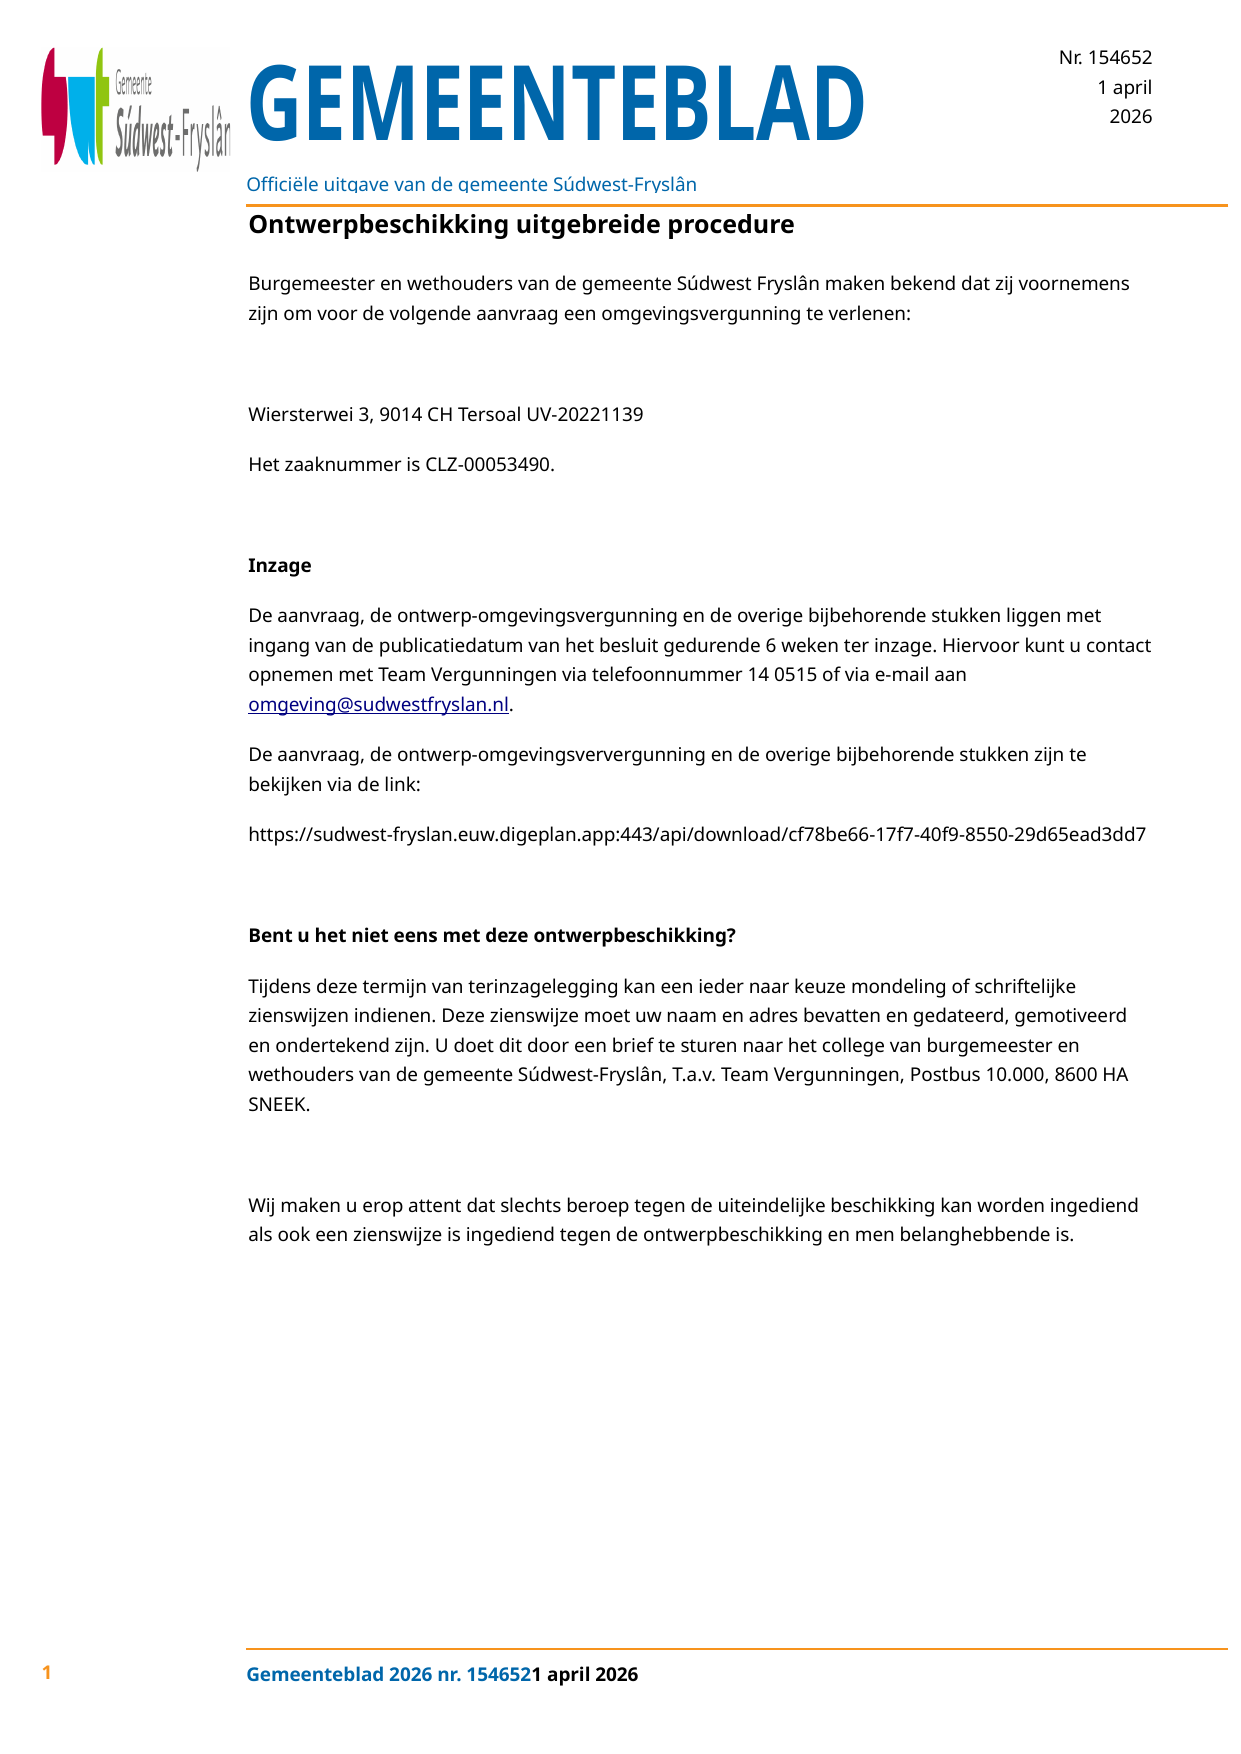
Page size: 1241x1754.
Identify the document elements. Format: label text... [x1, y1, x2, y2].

text Het zaaknummer is CLZ-00053490. [248, 451, 1152, 477]
text Wij maken u erop attent dat slechts beroep tegen de uiteindelijke beschikking kan worden ingediend als ook een zienswijze is ingediend tegen de ontwerpbeschikking en men belanghebbende is. [248, 1192, 1152, 1247]
text De aanvraag, de ontwerp-omgevingsververgunning en de overige bijbehorende stukken zijn te bekijken via de link: [248, 742, 1152, 797]
text Burgemeester en wethouders van de gemeente Súdwest Fryslân maken bekend dat zij voornemens zijn om voor de volgende aanvraag een omgevingsvergunning te verlenen: [248, 270, 1152, 326]
text Wiersterwei 3, 9014 CH Tersoal UV-20221139 [248, 401, 1152, 426]
text https://sudwest-fryslan.euw.digeplan.app:443/api/download/cf78be66-17f7-40f9-8550-29d65ead3dd7 [248, 822, 1152, 847]
text Tijdens deze termijn van terinzagelegging kan een ieder naar keuze mondeling of schriftelijke zienswijzen indienen. Deze zienswijze moet uw naam en adres bevatten en gedateerd, gemotiveerd en ondertekend zijn. U doet dit door een brief te sturen naar het college van burgemeester en wethouders van de gemeente Súdwest-Fryslân, T.a.v. Team Vergunningen, Postbus 10.000, 8600 HA SNEEK. [248, 973, 1152, 1117]
text De aanvraag, de ontwerp-omgevingsvergunning en de overige bijbehorende stukken liggen met ingang van de publicatiedatum van het besluit gedurende 6 weken ter inzage. Hiervoor kunt u contact opnemen met Team Vergunningen via telefoonnummer 14 0515 of via e-mail aan omgeving@sudwestfryslan.nl. [248, 602, 1152, 717]
text Inzage [248, 552, 1152, 578]
picture [41, 47, 231, 172]
text Bent u het niet eens met deze ontwerpbeschikking? [248, 922, 1152, 948]
text Ontwerpbeschikking uitgebreide procedure [248, 207, 1152, 241]
